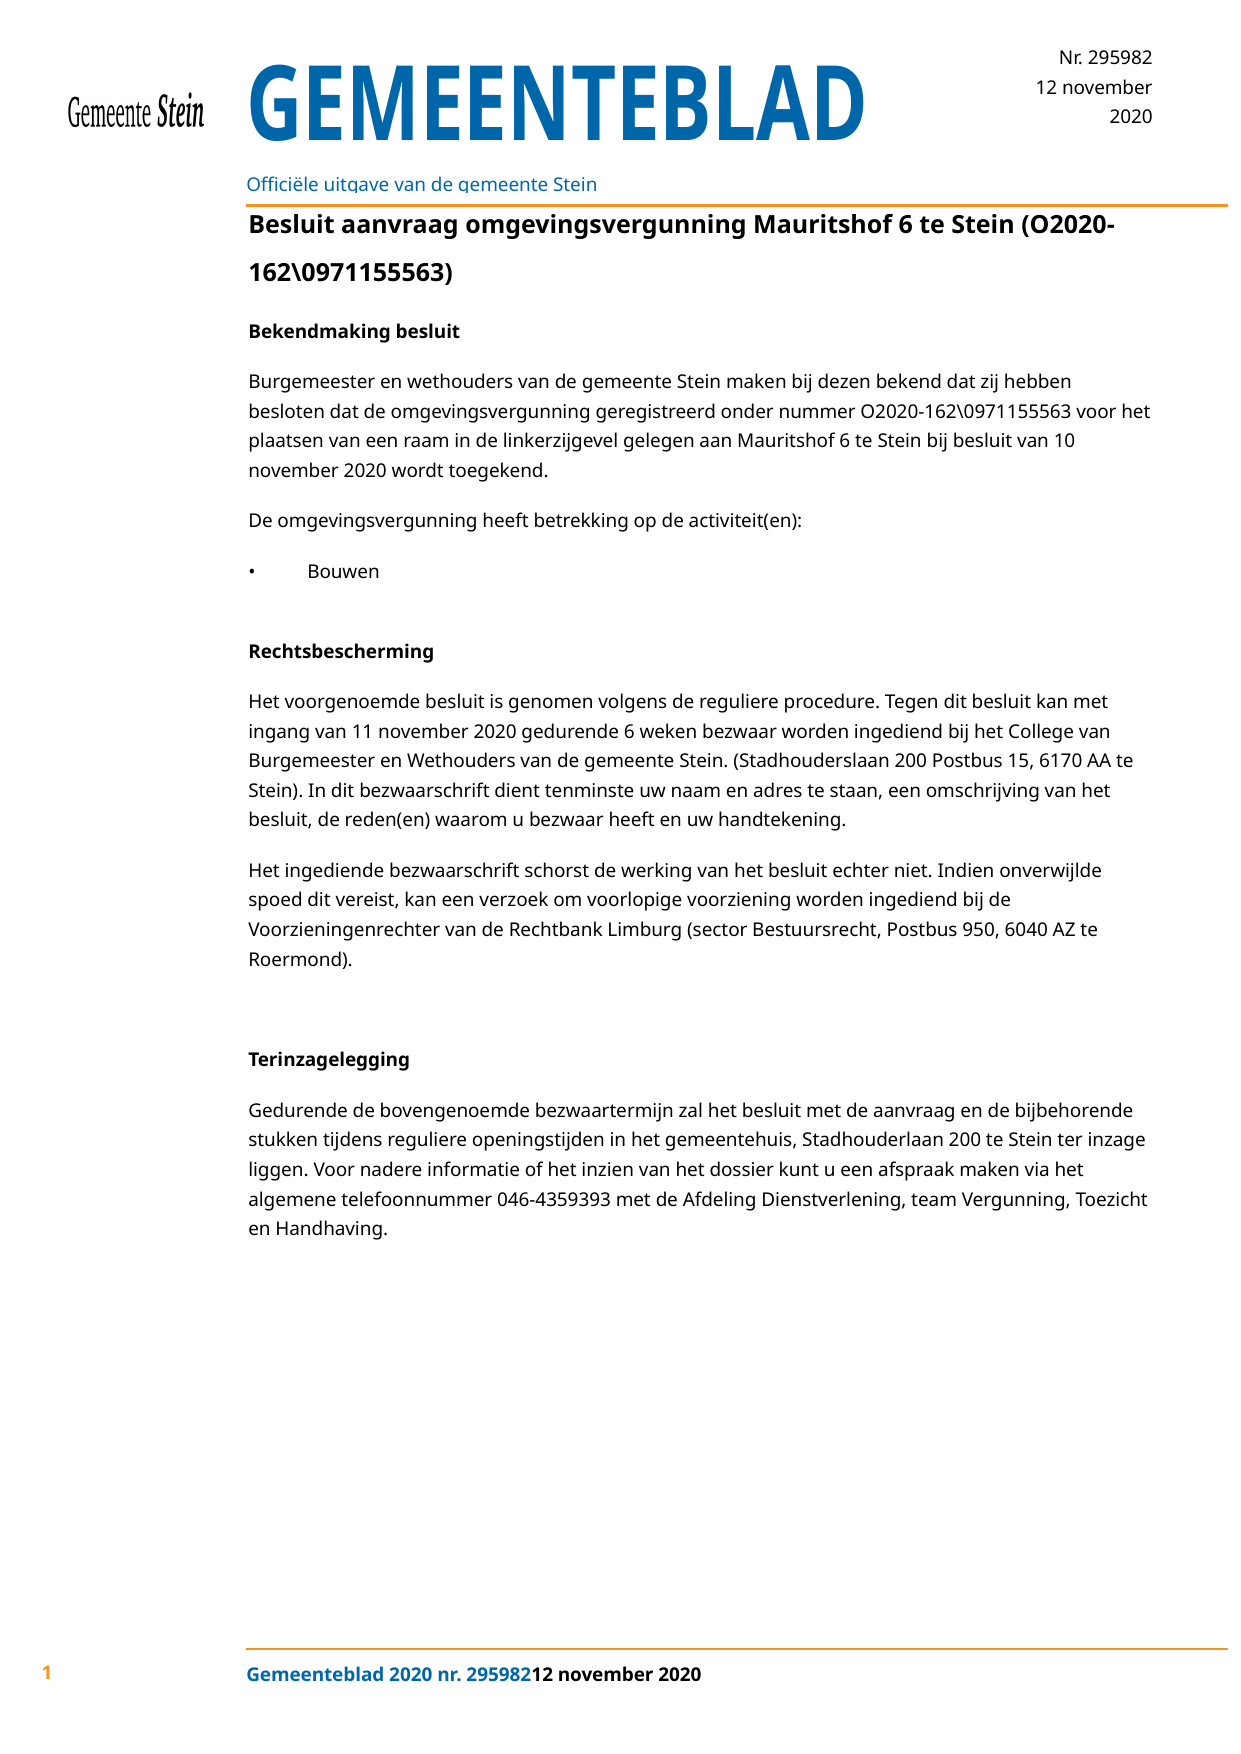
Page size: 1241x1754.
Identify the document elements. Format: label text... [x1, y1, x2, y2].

picture [41, 47, 231, 172]
text Gedurende de bovengenoemde bezwaartermijn zal het besluit met de aanvraag en de bijbehorende stukken tijdens reguliere openingstijden in het gemeentehuis, Stadhouderlaan 200 te Stein ter inzage liggen. Voor nadere informatie of het inzien van het dossier kunt u een afspraak maken via het algemene telefoonnummer 046-4359393 met de Afdeling Dienstverlening, team Vergunning, Toezicht en Handhaving. [248, 1097, 1152, 1241]
text De omgevingsvergunning heeft betrekking op de activiteit(en): [248, 507, 1152, 533]
text Het ingediende bezwaarschrift schorst de werking van het besluit echter niet. Indien onverwijlde spoed dit vereist, kan een verzoek om voorlopige voorziening worden ingediend bij de Voorzieningenrechter van de Rechtbank Limburg (sector Bestuursrecht, Postbus 950, 6040 AZ te Roermond). [248, 857, 1152, 972]
text Terinzagelegging [248, 1047, 1152, 1072]
text Bekendmaking besluit [248, 318, 1152, 344]
text Besluit aanvraag omgevingsvergunning Mauritshof 6 te Stein (O2020-162\0971155563) [248, 207, 1152, 288]
text Rechtsbescherming [248, 638, 1152, 664]
text Het voorgenoemde besluit is genomen volgens de reguliere procedure. Tegen dit besluit kan met ingang van 11 november 2020 gedurende 6 weken bezwaar worden ingediend bij het College van Burgemeester en Wethouders van de gemeente Stein. (Stadhouderslaan 200 Postbus 15, 6170 AA te Stein). In dit bezwaarschrift dient tenminste uw naam en adres te staan, een omschrijving van het besluit, de reden(en) waarom u bezwaar heeft en uw handtekening. [248, 688, 1152, 832]
text Burgemeester en wethouders van de gemeente Stein maken bij dezen bekend dat zij hebben besloten dat de omgevingsvergunning geregistreerd onder nummer O2020-162\0971155563 voor het plaatsen van een raam in de linkerzijgevel gelegen aan Mauritshof 6 te Stein bij besluit van 10 november 2020 wordt toegekend. [248, 368, 1152, 483]
list Bouwen [248, 558, 1152, 584]
